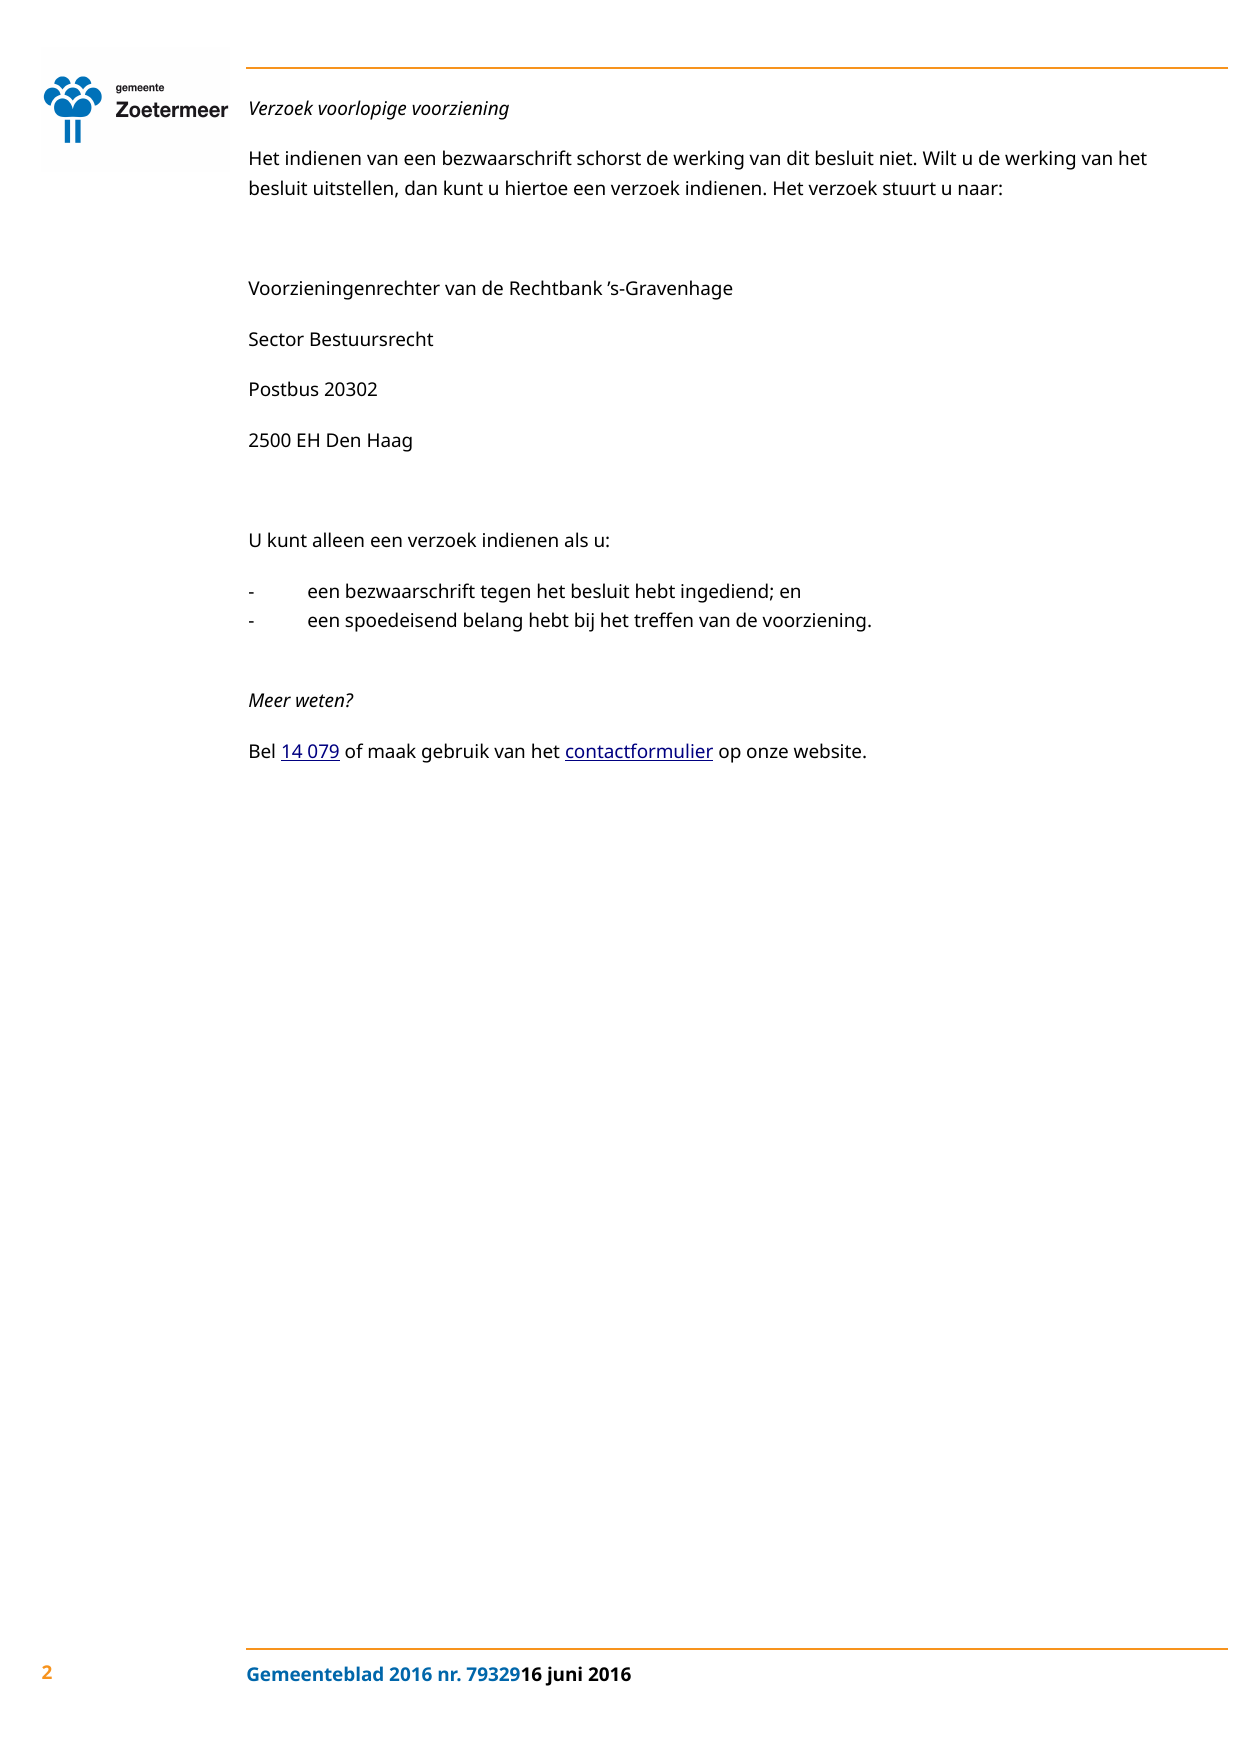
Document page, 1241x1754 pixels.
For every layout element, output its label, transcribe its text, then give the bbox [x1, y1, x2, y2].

text Postbus 20302 [248, 376, 1152, 402]
text U kunt alleen een verzoek indienen als u: [248, 528, 1152, 553]
text 2500 EH Den Haag [248, 427, 1152, 453]
list een bezwaarschrift tegen het besluit hebt ingediend; en [248, 578, 1152, 604]
picture [41, 47, 231, 172]
list een spoedeisend belang hebt bij het treffen van de voorziening. [248, 608, 1152, 633]
text Meer weten? [248, 688, 1152, 713]
text Voorzieningenrechter van de Rechtbank ’s-Gravenhage [248, 276, 1152, 301]
text Het indienen van een bezwaarschrift schorst de werking van dit besluit niet. Wilt u de werking van het besluit uitstellen, dan kunt u hiertoe een verzoek indienen. Het verzoek stuurt u naar: [248, 145, 1152, 201]
text Verzoek voorlopige voorziening [248, 95, 1152, 121]
text Bel 14 079 of maak gebruik van het contactformulier op onze website. [248, 738, 1152, 764]
text Sector Bestuursrecht [248, 326, 1152, 352]
